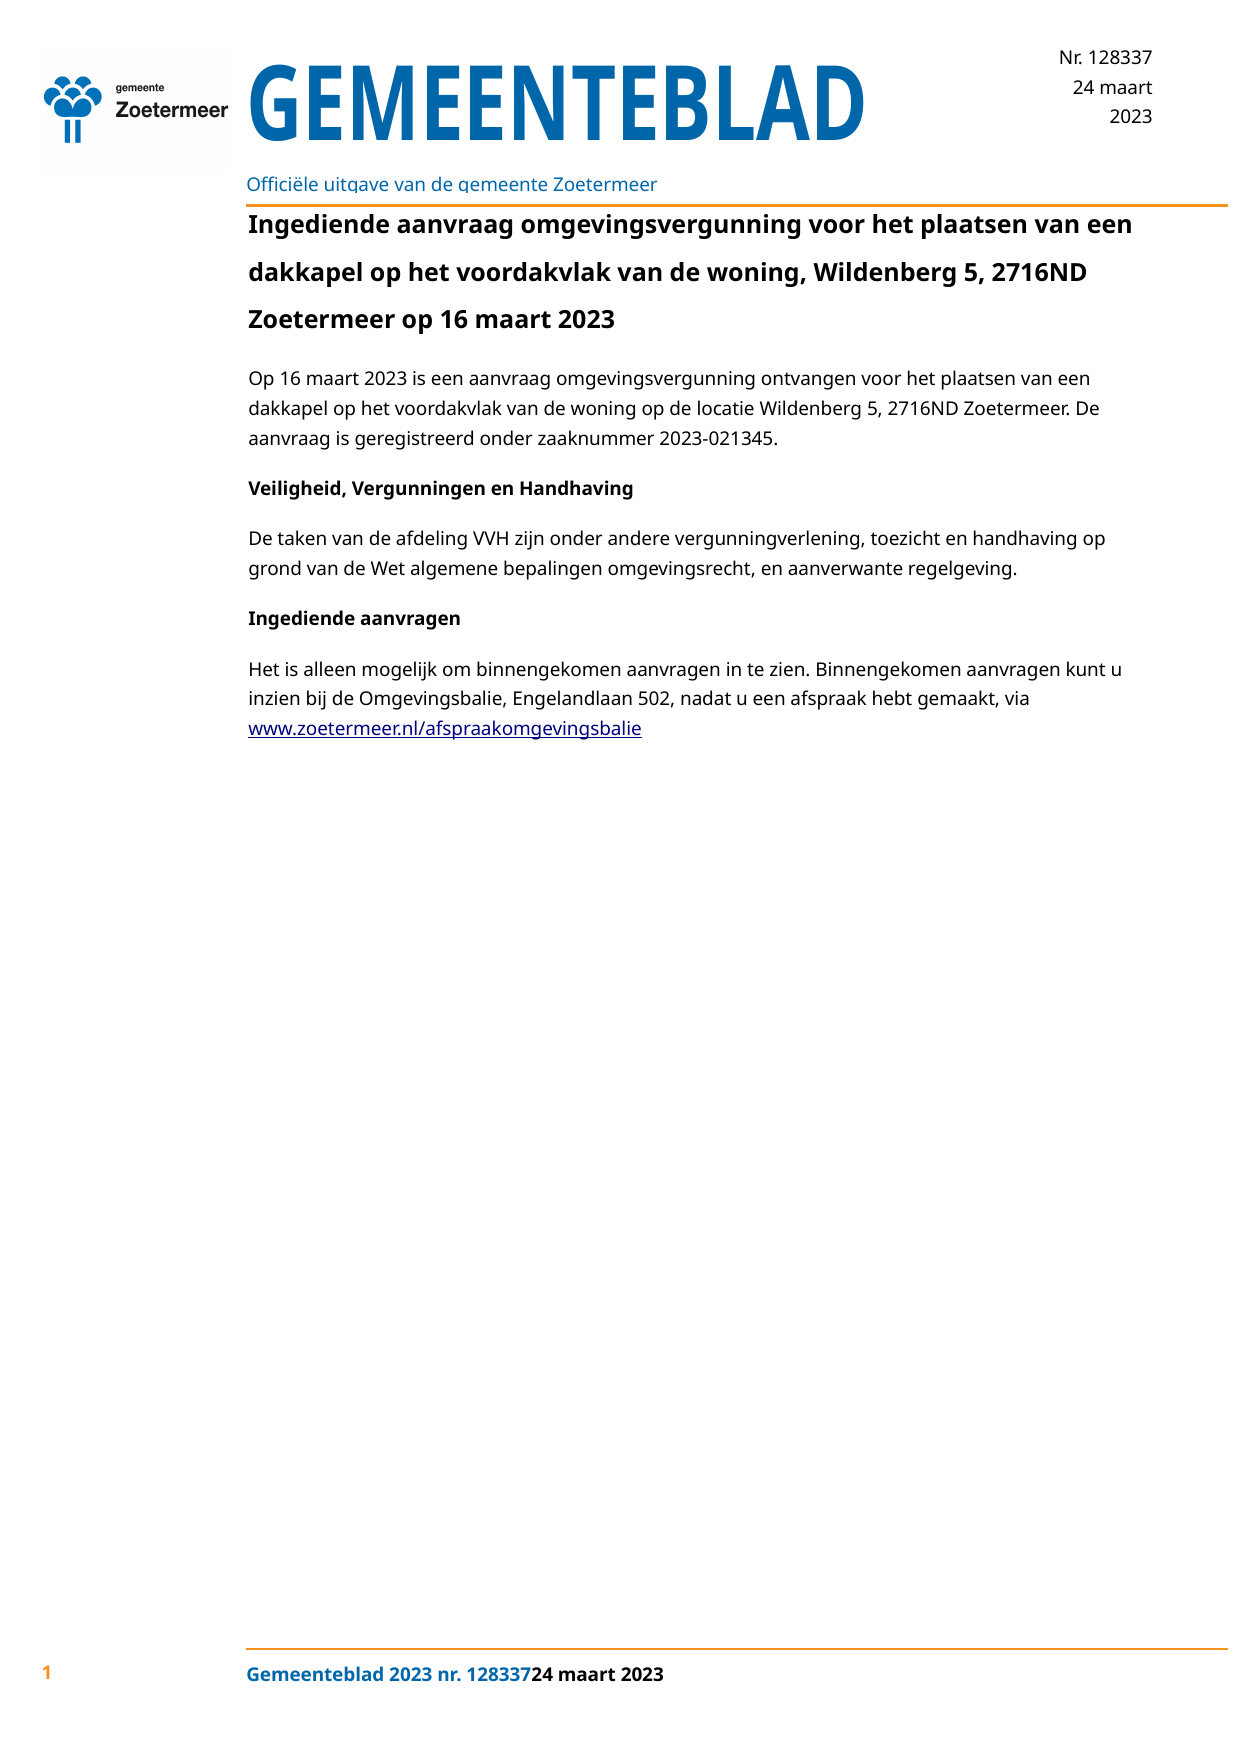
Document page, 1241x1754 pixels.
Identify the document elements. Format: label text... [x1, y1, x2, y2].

text Het is alleen mogelijk om binnengekomen aanvragen in te zien. Binnengekomen aanvragen kunt u inzien bij de Omgevingsbalie, Engelandlaan 502, nadat u een afspraak hebt gemaakt, via www.zoetermeer.nl/afspraakomgevingsbalie [248, 656, 1152, 741]
text Op 16 maart 2023 is een aanvraag omgevingsvergunning ontvangen voor het plaatsen van een dakkapel op het voordakvlak van de woning op de locatie Wildenberg 5, 2716ND Zoetermeer. De aanvraag is geregistreerd onder zaaknummer 2023-021345. [248, 366, 1152, 450]
text Ingediende aanvragen [248, 606, 1152, 631]
text Veiligheid, Vergunningen en Handhaving [248, 475, 1152, 501]
picture [41, 47, 231, 172]
text Ingediende aanvraag omgevingsvergunning voor het plaatsen van een dakkapel op het voordakvlak van de woning, Wildenberg 5, 2716ND Zoetermeer op 16 maart 2023 [248, 207, 1152, 336]
text De taken van de afdeling VVH zijn onder andere vergunningverlening, toezicht en handhaving op grond van de Wet algemene bepalingen omgevingsrecht, en aanverwante regelgeving. [248, 526, 1152, 581]
